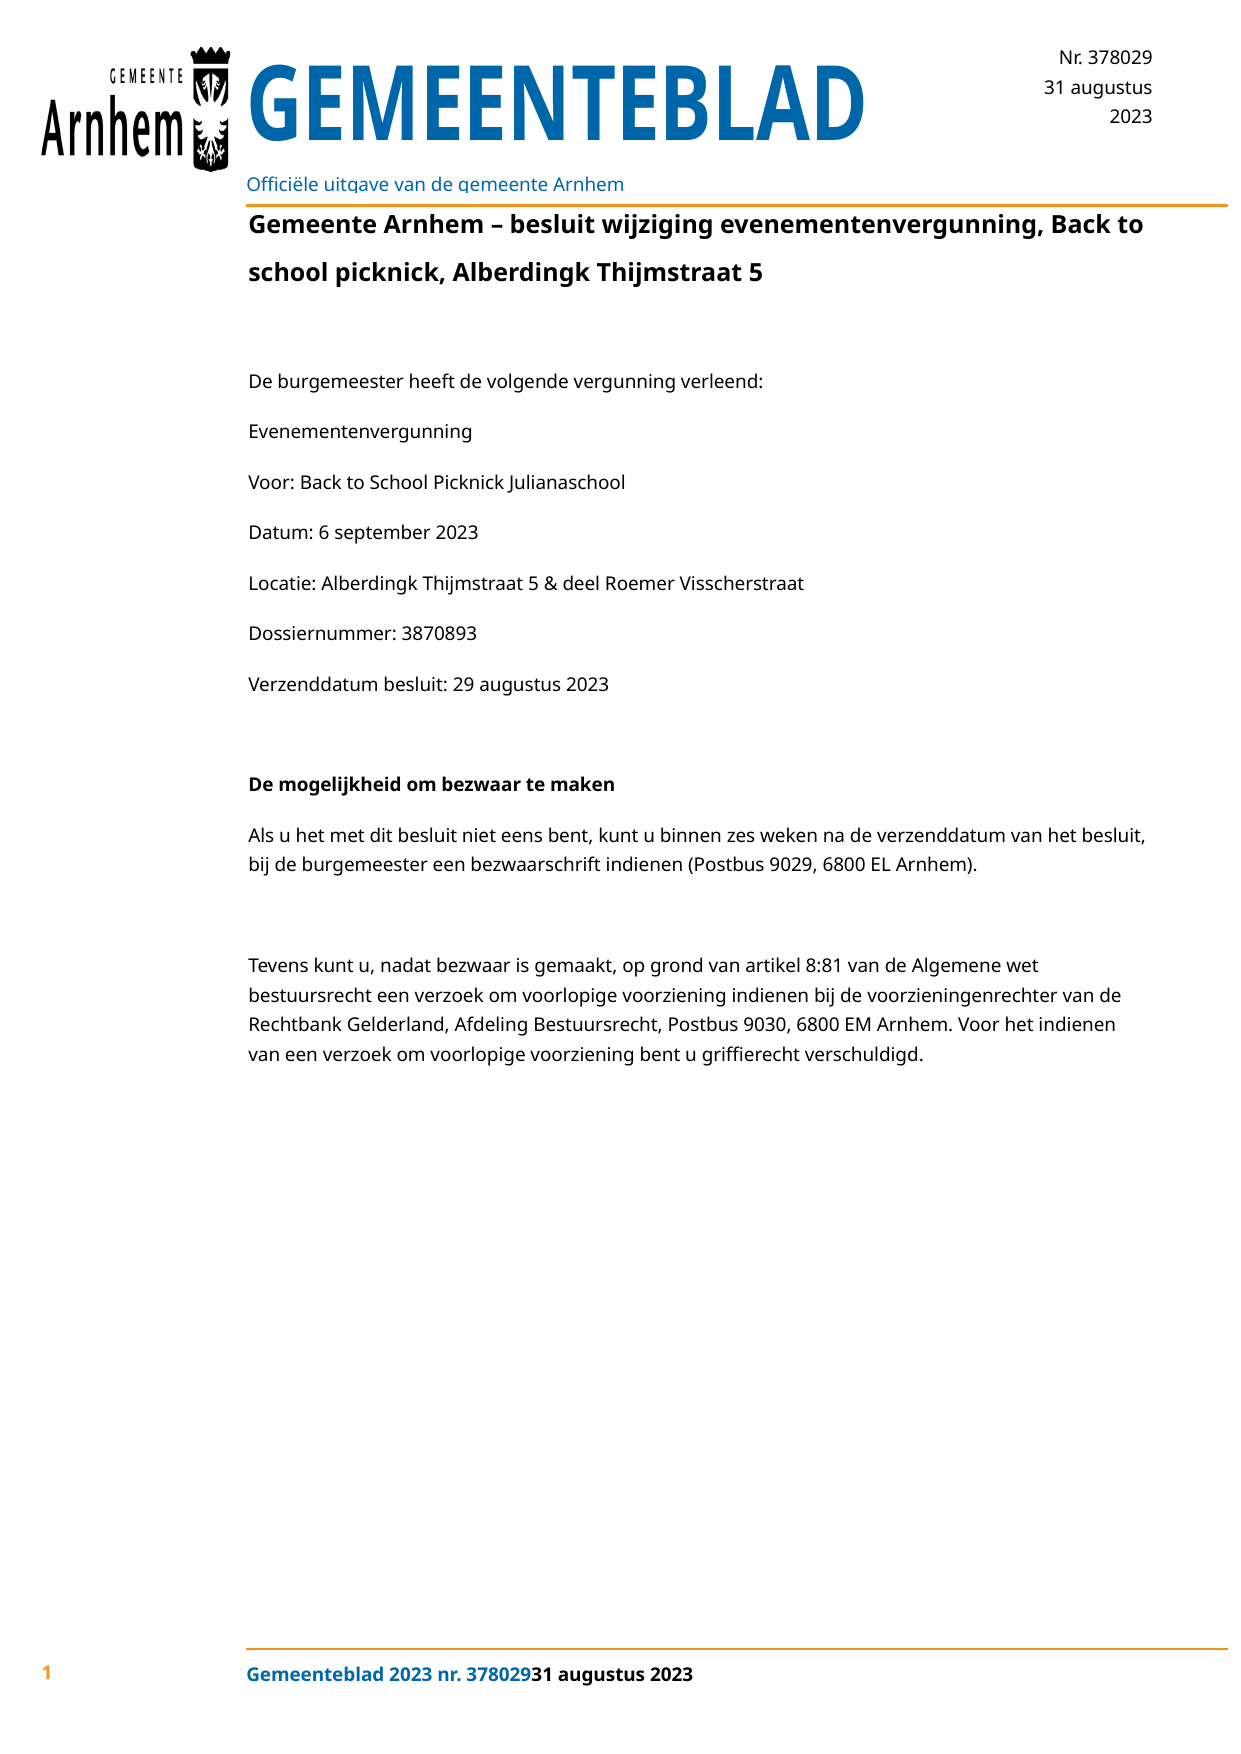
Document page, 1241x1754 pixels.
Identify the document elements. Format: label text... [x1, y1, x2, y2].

text Tevens kunt u, nadat bezwaar is gemaakt, op grond van artikel 8:81 van de Algemene wet bestuursrecht een verzoek om voorlopige voorziening indienen bij de voorzieningenrechter van de Rechtbank Gelderland, Afdeling Bestuursrecht, Postbus 9030, 6800 EM Arnhem. Voor het indienen van een verzoek om voorlopige voorziening bent u griffierecht verschuldigd. [248, 952, 1152, 1067]
text Gemeente Arnhem – besluit wijziging evenementenvergunning, Back to school picknick, Alberdingk Thijmstraat 5 [248, 207, 1152, 288]
text Locatie: Alberdingk Thijmstraat 5 & deel Roemer Visscherstraat [248, 570, 1152, 596]
text Evenementenvergunning [248, 419, 1152, 444]
text Voor: Back to School Picknick Julianaschool [248, 469, 1152, 495]
text Verzenddatum besluit: 29 augustus 2023 [248, 671, 1152, 697]
text Datum: 6 september 2023 [248, 519, 1152, 545]
text Dossiernummer: 3870893 [248, 620, 1152, 646]
text Als u het met dit besluit niet eens bent, kunt u binnen zes weken na de verzenddatum van het besluit, bij de burgemeester een bezwaarschrift indienen (Postbus 9029, 6800 EL Arnhem). [248, 822, 1152, 877]
text De burgemeester heeft de volgende vergunning verleend: [248, 368, 1152, 394]
text De mogelijkheid om bezwaar te maken [248, 772, 1152, 797]
picture [41, 47, 231, 172]
